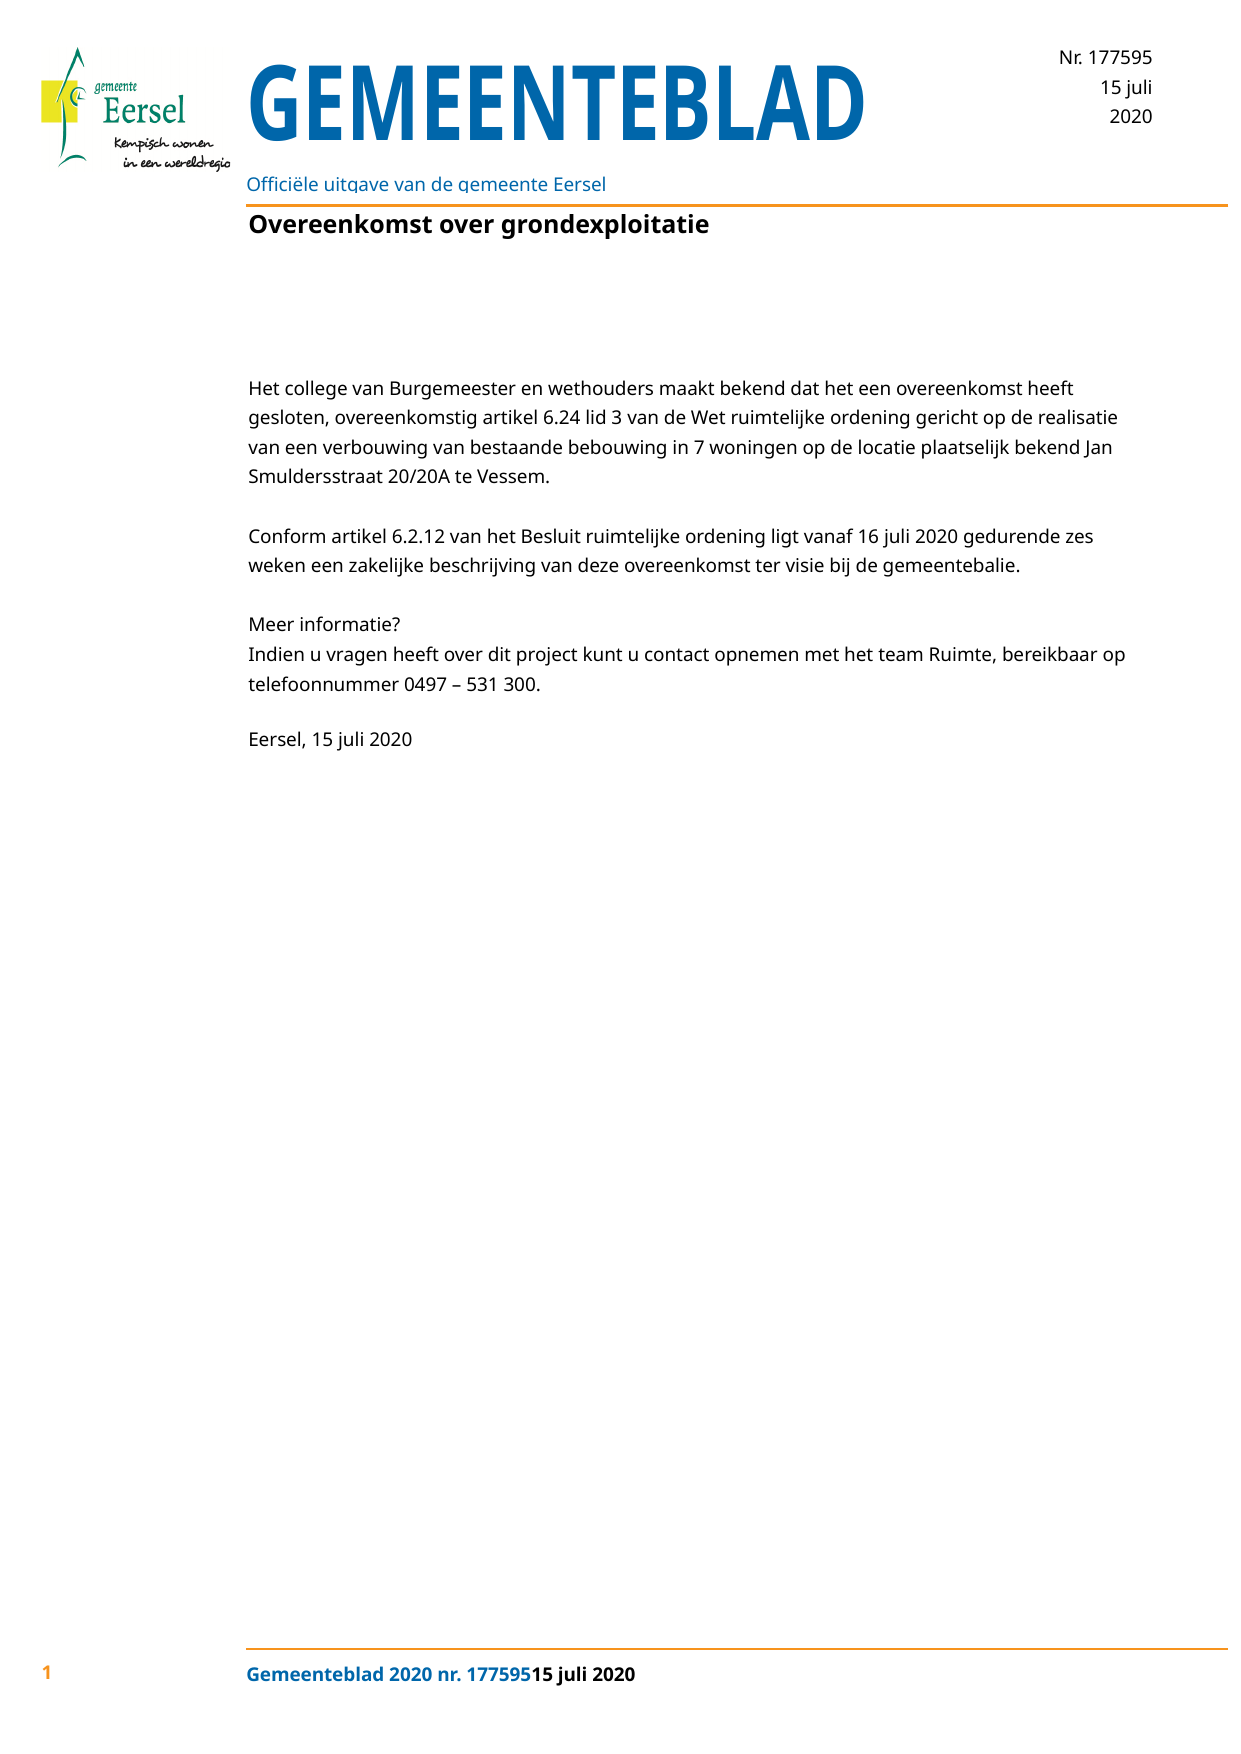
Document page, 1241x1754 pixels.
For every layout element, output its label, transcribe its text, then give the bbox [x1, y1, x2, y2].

text Meer informatie? [248, 612, 1152, 637]
text Het college van Burgemeester en wethouders maakt bekend dat het een overeenkomst heeft gesloten, overeenkomstig artikel 6.24 lid 3 van de Wet ruimtelijke ordening gericht op de realisatie van een verbouwing van bestaande bebouwing in 7 woningen op de locatie plaatselijk bekend Jan Smuldersstraat 20/20A te Vessem. [248, 375, 1152, 489]
text Overeenkomst over grondexploitatie [248, 207, 1152, 241]
text Eersel, 15 juli 2020 [248, 726, 1152, 752]
picture [41, 47, 231, 172]
text Conform artikel 6.2.12 van het Besluit ruimtelijke ordening ligt vanaf 16 juli 2020 gedurende zes weken een zakelijke beschrijving van deze overeenkomst ter visie bij de gemeentebalie. [248, 523, 1152, 578]
text Indien u vragen heeft over dit project kunt u contact opnemen met het team Ruimte, bereikbaar op telefoonnummer 0497 – 531 300. [248, 641, 1152, 696]
